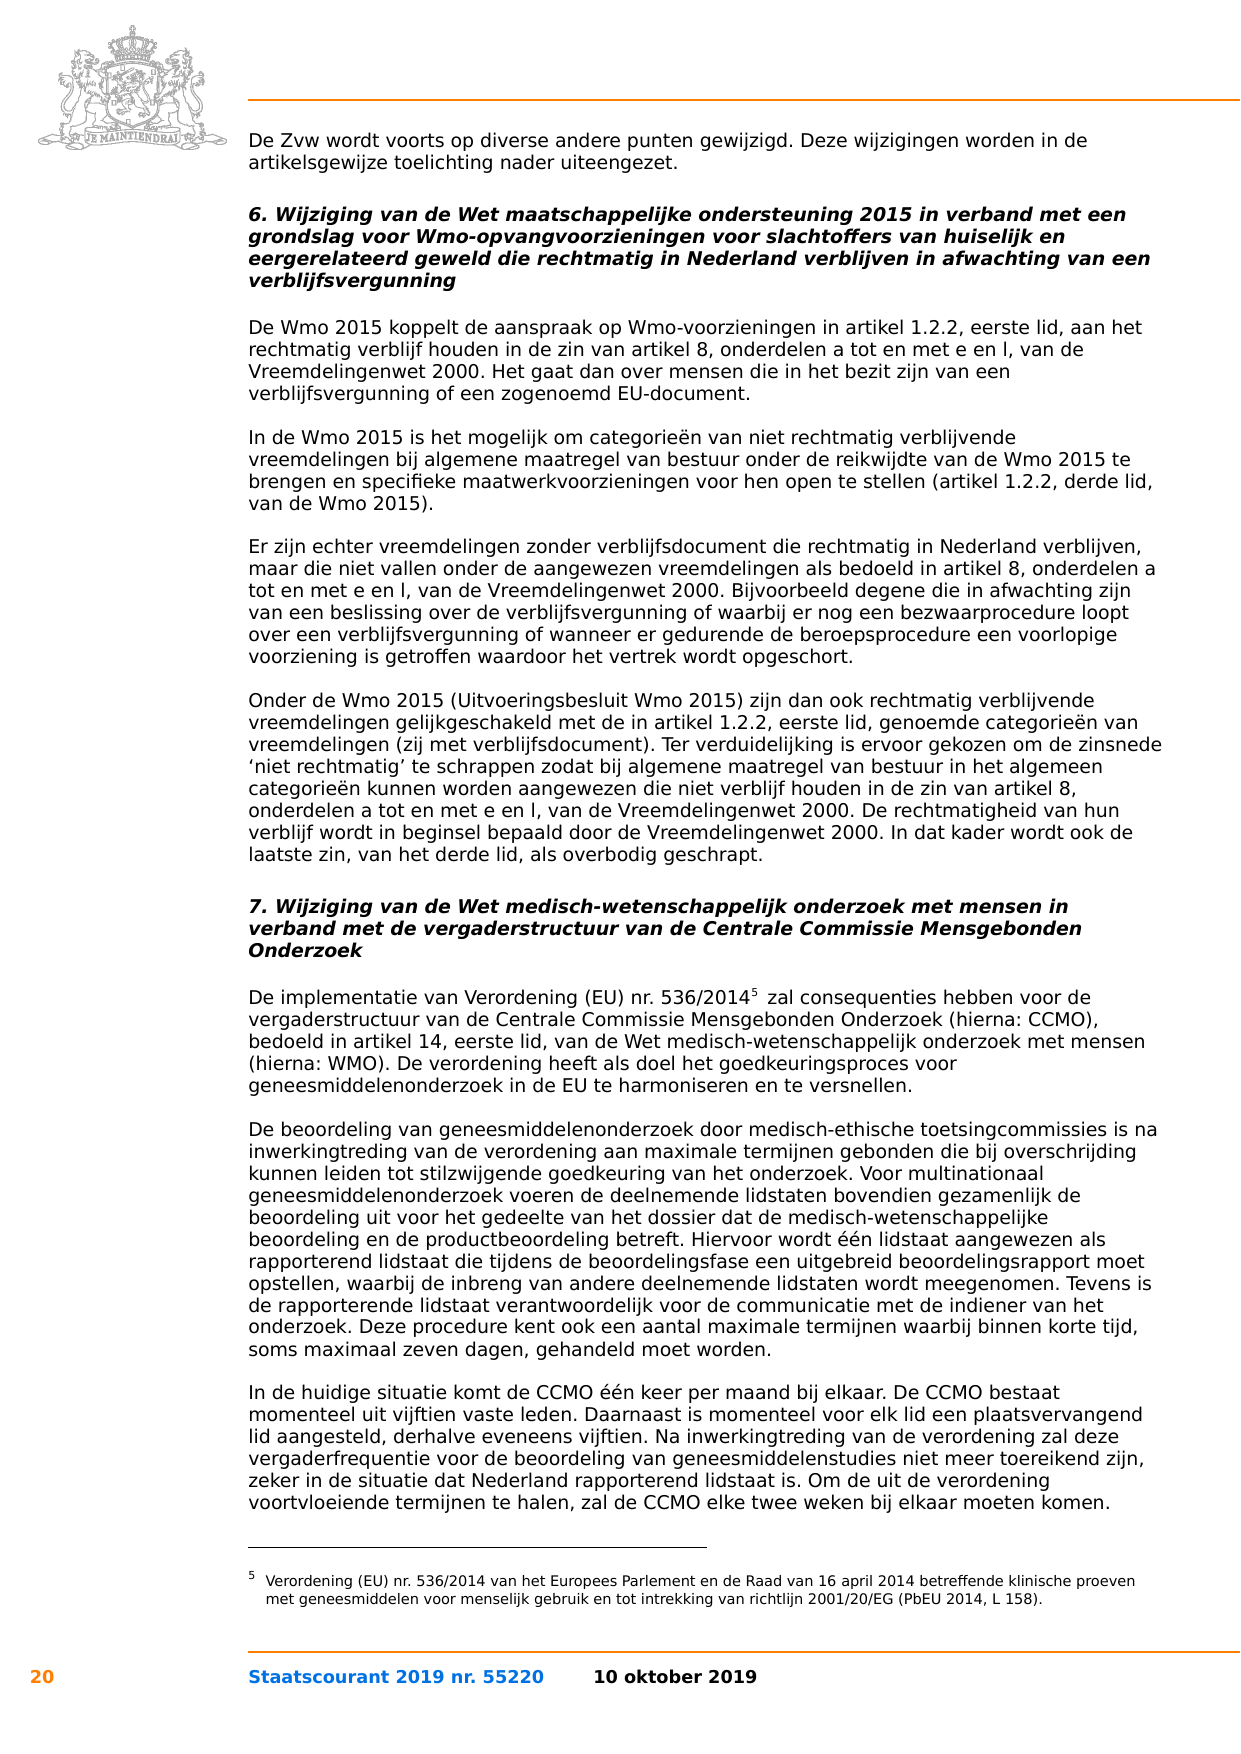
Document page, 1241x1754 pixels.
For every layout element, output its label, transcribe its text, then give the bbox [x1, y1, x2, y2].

subtitle 6. Wijziging van de Wet maatschappelijke ondersteuning 2015 in verband met een grondslag voor Wmo-opvangvoorzieningen voor slachtoffers van huiselijk en eergerelateerd geweld die rechtmatig in Nederland verblijven in afwachting van een verblijfsvergunning [248, 204, 1163, 292]
text In de Wmo 2015 is het mogelijk om categorieën van niet rechtmatig verblijvende vreemdelingen bij algemene maatregel van bestuur onder de reikwijdte van de Wmo 2015 te brengen en specifieke maatwerkvoorzieningen voor hen open te stellen (artikel 1.2.2, derde lid, van de Wmo 2015). [248, 427, 1163, 514]
text De beoordeling van geneesmiddelenonderzoek door medisch-ethische toetsingcommissies is na inwerkingtreding van de verordening aan maximale termijnen gebonden die bij overschrijding kunnen leiden tot stilzwijgende goedkeuring van het onderzoek. Voor multinationaal geneesmiddelenonderzoek voeren de deelnemende lidstaten bovendien gezamenlijk de beoordeling uit voor het gedeelte van het dossier dat de medisch-wetenschappelijke beoordeling en de productbeoordeling betreft. Hiervoor wordt één lidstaat aangewezen als rapporterend lidstaat die tijdens de beoordelingsfase een uitgebreid beoordelingsrapport moet opstellen, waarbij de inbreng van andere deelnemende lidstaten wordt meegenomen. Tevens is de rapporterende lidstaat verantwoordelijk voor de communicatie met de indiener van het onderzoek. Deze procedure kent ook een aantal maximale termijnen waarbij binnen korte tijd, soms maximaal zeven dagen, gehandeld moet worden. [248, 1119, 1163, 1360]
subtitle 7. Wijziging van de Wet medisch-wetenschappelijk onderzoek met mensen in verband met de vergaderstructuur van de Centrale Commissie Mensgebonden Onderzoek [248, 896, 1163, 962]
text De Zvw wordt voorts op diverse andere punten gewijzigd. Deze wijzigingen worden in de artikelsgewijze toelichting nader uiteengezet. [248, 130, 1163, 174]
text De Wmo 2015 koppelt de aanspraak op Wmo-voorzieningen in artikel 1.2.2, eerste lid, aan het rechtmatig verblijf houden in de zin van artikel 8, onderdelen a tot en met e en l, van de Vreemdelingenwet 2000. Het gaat dan over mensen die in het bezit zijn van een verblijfsvergunning of een zogenoemd EU-document. [248, 317, 1163, 405]
text Onder de Wmo 2015 (Uitvoeringsbesluit Wmo 2015) zijn dan ook rechtmatig verblijvende vreemdelingen gelijkgeschakeld met de in artikel 1.2.2, eerste lid, genoemde categorieën van vreemdelingen (zij met verblijfsdocument). Ter verduidelijking is ervoor gekozen om de zinsnede ‘niet rechtmatig’ te schrappen zodat bij algemene maatregel van bestuur in het algemeen categorieën kunnen worden aangewezen die niet verblijf houden in de zin van artikel 8, onderdelen a tot en met e en l, van de Vreemdelingenwet 2000. De rechtmatigheid van hun verblijf wordt in beginsel bepaald door de Vreemdelingenwet 2000. In dat kader wordt ook de laatste zin, van het derde lid, als overbodig geschrapt. [248, 690, 1163, 866]
text In de huidige situatie komt de CCMO één keer per maand bij elkaar. De CCMO bestaat momenteel uit vijftien vaste leden. Daarnaast is momenteel voor elk lid een plaatsvervangend lid aangesteld, derhalve eveneens vijftien. Na inwerkingtreding van de verordening zal deze vergaderfrequentie voor de beoordeling van geneesmiddelenstudies niet meer toereikend zijn, zeker in de situatie dat Nederland rapporterend lidstaat is. Om de uit de verordening voortvloeiende termijnen te halen, zal de CCMO elke twee weken bij elkaar moeten komen. [248, 1382, 1163, 1514]
text Er zijn echter vreemdelingen zonder verblijfsdocument die rechtmatig in Nederland verblijven, maar die niet vallen onder de aangewezen vreemdelingen als bedoeld in artikel 8, onderdelen a tot en met e en l, van de Vreemdelingenwet 2000. Bijvoorbeeld degene die in afwachting zijn van een beslissing over de verblijfsvergunning of waarbij er nog een bezwaarprocedure loopt over een verblijfsvergunning of wanneer er gedurende de beroepsprocedure een voorlopige voorziening is getroffen waardoor het vertrek wordt opgeschort. [248, 536, 1163, 668]
text Verordening (EU) nr. 536/2014 van het Europees Parlement en de Raad van 16 april 2014 betreffende klinische proeven met geneesmiddelen voor menselijk gebruik en tot intrekking van richtlijn 2001/20/EG (PbEU 2014, L 158). [248, 1569, 1163, 1608]
picture [38, 25, 227, 150]
text De implementatie van Verordening (EU) nr. 536/2014 zal consequenties hebben voor de vergaderstructuur van de Centrale Commissie Mensgebonden Onderzoek (hierna: CCMO), bedoeld in artikel 14, eerste lid, van de Wet medisch-wetenschappelijk onderzoek met mensen (hierna: WMO). De verordening heeft als doel het goedkeuringsproces voor geneesmiddelenonderzoek in de EU te harmoniseren en te versnellen. [248, 987, 1163, 1097]
